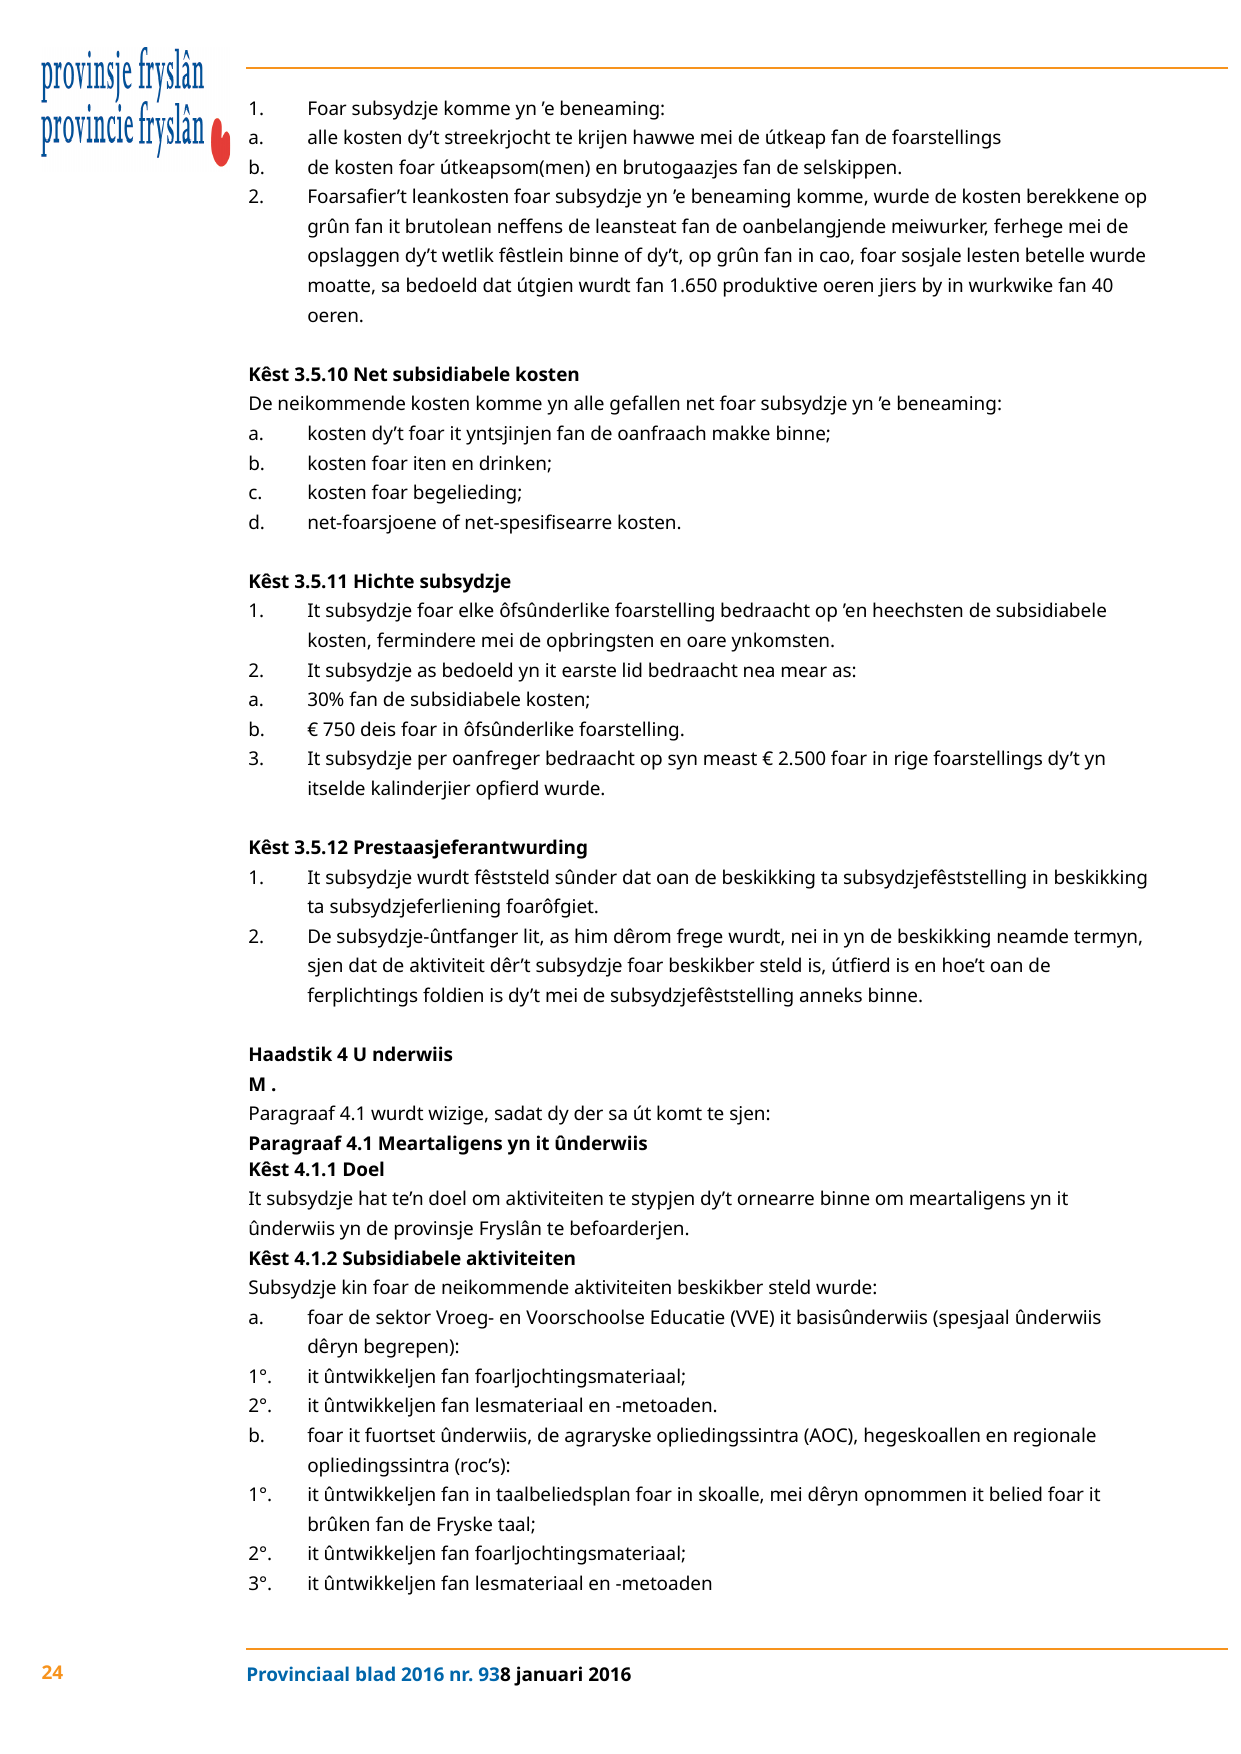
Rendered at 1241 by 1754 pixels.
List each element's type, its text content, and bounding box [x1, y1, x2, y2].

list it ûntwikkeljen fan in taalbeliedsplan foar in skoalle, mei dêryn opnommen it belied foar it brûken fan de Fryske taal; [248, 1481, 1152, 1537]
list it ûntwikkeljen fan lesmateriaal en -metoaden [248, 1570, 1152, 1596]
text Kêst 4.1.2 Subsidiabele aktiviteiten [248, 1245, 1152, 1270]
list kosten foar iten en drinken; [248, 450, 1152, 476]
text Paragraaf 4.1 Meartaligens yn it ûnderwiis [248, 1130, 1152, 1156]
list It subsydzje wurdt fêststeld sûnder dat oan de beskikking ta subsydzjefêststelling in beskikking ta subsydzjeferliening foarôfgiet. [248, 864, 1152, 919]
list foar de sektor Vroeg- en Voorschoolse Educatie (VVE) it basisûnderwiis (spesjaal ûnderwiis dêryn begrepen): [248, 1304, 1152, 1359]
list it ûntwikkeljen fan lesmateriaal en -metoaden. [248, 1393, 1152, 1418]
list Foar subsydzje komme yn ’e beneaming: [248, 95, 1152, 121]
list alle kosten dy’t streekrjocht te krijen hawwe mei de útkeap fan de foarstellings [248, 124, 1152, 150]
list it ûntwikkeljen fan foarljochtingsmateriaal; [248, 1541, 1152, 1566]
list It subsydzje foar elke ôfsûnderlike foarstelling bedraacht op ’en heechsten de subsidiabele kosten, fermindere mei de opbringsten en oare ynkomsten. [248, 598, 1152, 653]
list Foarsafier’t leankosten foar subsydzje yn ’e beneaming komme, wurde de kosten berekkene op grûn fan it brutolean neffens de leansteat fan de oanbelangjende meiwurker, ferhege mei de opslaggen dy’t wetlik fêstlein binne of dy’t, op grûn fan in cao, foar sosjale lesten betelle wurde moatte, sa bedoeld dat útgien wurdt fan 1.650 produktive oeren jiers by in wurkwike fan 40 oeren. [248, 183, 1152, 328]
text Subsydzje kin foar de neikommende aktiviteiten beskikber steld wurde: [248, 1274, 1152, 1300]
list De subsydzje-ûntfanger lit, as him dêrom frege wurdt, nei in yn de beskikking neamde termyn, sjen dat de aktiviteit dêr’t subsydzje foar beskikber steld is, útfierd is en hoe’t oan de ferplichtings foldien is dy’t mei de subsydzjefêststelling anneks binne. [248, 923, 1152, 1008]
text Paragraaf 4.1 wurdt wizige, sadat dy der sa út komt te sjen: [248, 1101, 1152, 1126]
list 30% fan de subsidiabele kosten; [248, 686, 1152, 712]
text It subsydzje hat te’n doel om aktiviteiten te stypjen dy’t ornearre binne om meartaligens yn it ûnderwiis yn de provinsje Fryslân te befoarderjen. [248, 1186, 1152, 1241]
text M . [248, 1071, 1152, 1097]
text De neikommende kosten komme yn alle gefallen net foar subsydzje yn ’e beneaming: [248, 391, 1152, 416]
list It subsydzje as bedoeld yn it earste lid bedraacht nea mear as: [248, 657, 1152, 683]
picture [41, 47, 231, 172]
text Haadstik 4 U nderwiis [248, 1041, 1152, 1067]
text Kêst 3.5.12 Prestaasjeferantwurding [248, 834, 1152, 860]
text Kêst 4.1.1 Doel [248, 1156, 1152, 1182]
list net-foarsjoene of net-spesifisearre kosten. [248, 509, 1152, 535]
list € 750 deis foar in ôfsûnderlike foarstelling. [248, 716, 1152, 742]
list de kosten foar útkeapsom(men) en brutogaazjes fan de selskippen. [248, 154, 1152, 180]
list kosten dy’t foar it yntsjinjen fan de oanfraach makke binne; [248, 420, 1152, 446]
list it ûntwikkeljen fan foarljochtingsmateriaal; [248, 1363, 1152, 1389]
list It subsydzje per oanfreger bedraacht op syn meast € 2.500 foar in rige foarstellings dy’t yn itselde kalinderjier opfierd wurde. [248, 746, 1152, 801]
text Kêst 3.5.11 Hichte subsydzje [248, 568, 1152, 594]
list foar it fuortset ûnderwiis, de agraryske opliedingssintra (AOC), hegeskoallen en regionale opliedingssintra (roc’s): [248, 1422, 1152, 1477]
text Kêst 3.5.10 Net subsidiabele kosten [248, 361, 1152, 387]
list kosten foar begelieding; [248, 479, 1152, 505]
